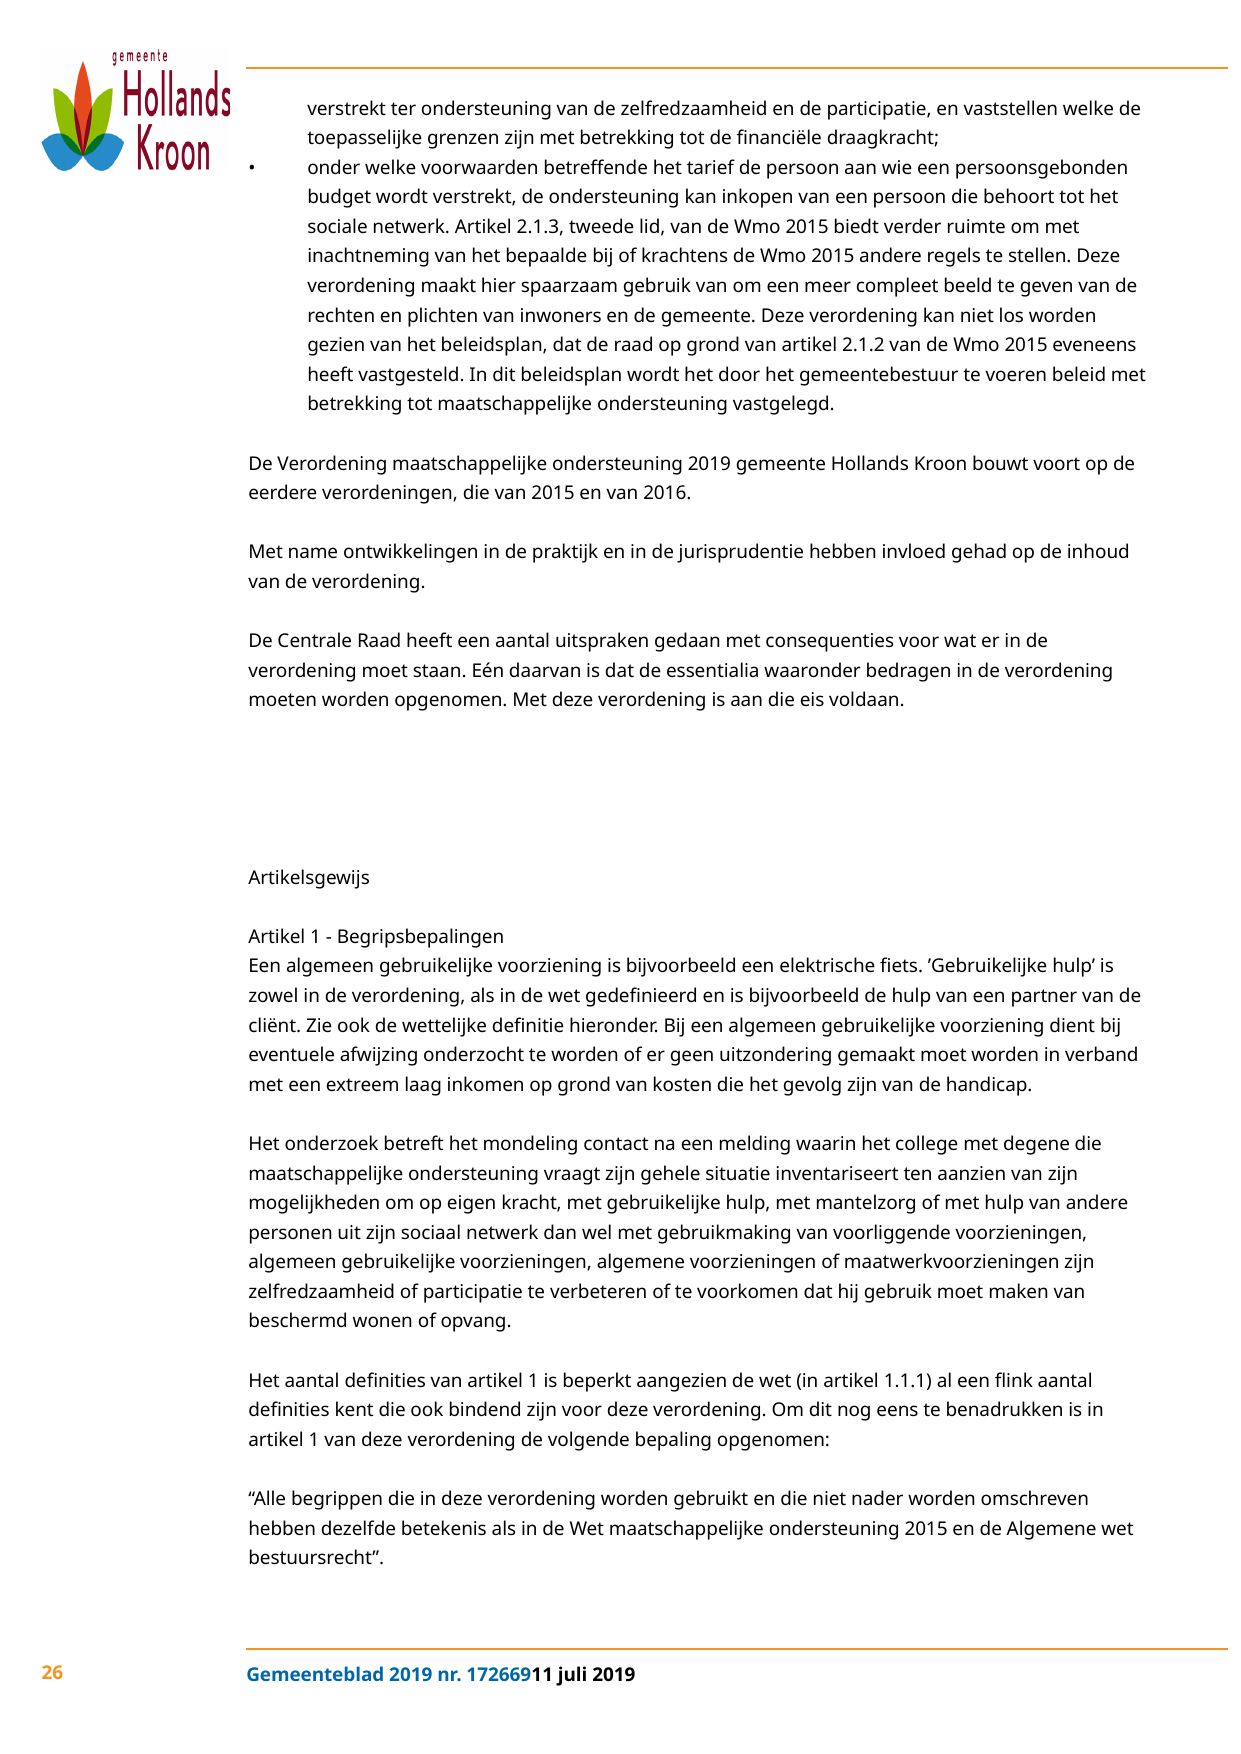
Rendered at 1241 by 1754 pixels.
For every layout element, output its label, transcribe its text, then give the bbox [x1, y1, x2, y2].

text Het aantal definities van artikel 1 is beperkt aangezien de wet (in artikel 1.1.1) al een flink aantal definities kent die ook bindend zijn voor deze verordening. Om dit nog eens te benadrukken is in artikel 1 van deze verordening de volgende bepaling opgenomen: [248, 1367, 1152, 1452]
text Met name ontwikkelingen in de praktijk en in de jurisprudentie hebben invloed gehad op de inhoud van de verordening. [248, 538, 1152, 594]
text De Centrale Raad heeft een aantal uitspraken gedaan met consequenties voor wat er in de verordening moet staan. Eén daarvan is dat de essentialia waaronder bedragen in de verordening moeten worden opgenomen. Met deze verordening is aan die eis voldaan. [248, 627, 1152, 712]
picture [41, 47, 231, 172]
text “Alle begrippen die in deze verordening worden gebruikt en die niet nader worden omschreven hebben dezelfde betekenis als in de Wet maatschappelijke ondersteuning 2015 en de Algemene wet bestuursrecht”. [248, 1485, 1152, 1570]
list onder welke voorwaarden betreffende het tarief de persoon aan wie een persoonsgebonden budget wordt verstrekt, de ondersteuning kan inkopen van een persoon die behoort tot het sociale netwerk. Artikel 2.1.3, tweede lid, van de Wmo 2015 biedt verder ruimte om met inachtneming van het bepaalde bij of krachtens de Wmo 2015 andere regels te stellen. Deze verordening maakt hier spaarzaam gebruik van om een meer compleet beeld te geven van de rechten en plichten van inwoners en de gemeente. Deze verordening kan niet los worden gezien van het beleidsplan, dat de raad op grond van artikel 2.1.2 van de Wmo 2015 eveneens heeft vastgesteld. In dit beleidsplan wordt het door het gemeentebestuur te voeren beleid met betrekking tot maatschappelijke ondersteuning vastgelegd. [248, 154, 1152, 416]
list verstrekt ter ondersteuning van de zelfredzaamheid en de participatie, en vaststellen welke de toepasselijke grenzen zijn met betrekking tot de financiële draagkracht; [248, 95, 1152, 150]
text De Verordening maatschappelijke ondersteuning 2019 gemeente Hollands Kroon bouwt voort op de eerdere verordeningen, die van 2015 en van 2016. [248, 450, 1152, 505]
text Een algemeen gebruikelijke voorziening is bijvoorbeeld een elektrische fiets. ’Gebruikelijke hulp’ is zowel in de verordening, als in de wet gedefinieerd en is bijvoorbeeld de hulp van een partner van de cliënt. Zie ook de wettelijke definitie hieronder. Bij een algemeen gebruikelijke voorziening dient bij eventuele afwijzing onderzocht te worden of er geen uitzondering gemaakt moet worden in verband met een extreem laag inkomen op grond van kosten die het gevolg zijn van de handicap. [248, 953, 1152, 1097]
text Artikelsgewijs [248, 864, 1152, 890]
text Artikel 1 - Begripsbepalingen [248, 923, 1152, 949]
text Het onderzoek betreft het mondeling contact na een melding waarin het college met degene die maatschappelijke ondersteuning vraagt zijn gehele situatie inventariseert ten aanzien van zijn mogelijkheden om op eigen kracht, met gebruikelijke hulp, met mantelzorg of met hulp van andere personen uit zijn sociaal netwerk dan wel met gebruikmaking van voorliggende voorzieningen, algemeen gebruikelijke voorzieningen, algemene voorzieningen of maatwerkvoorzieningen zijn zelfredzaamheid of participatie te verbeteren of te voorkomen dat hij gebruik moet maken van beschermd wonen of opvang. [248, 1130, 1152, 1333]
